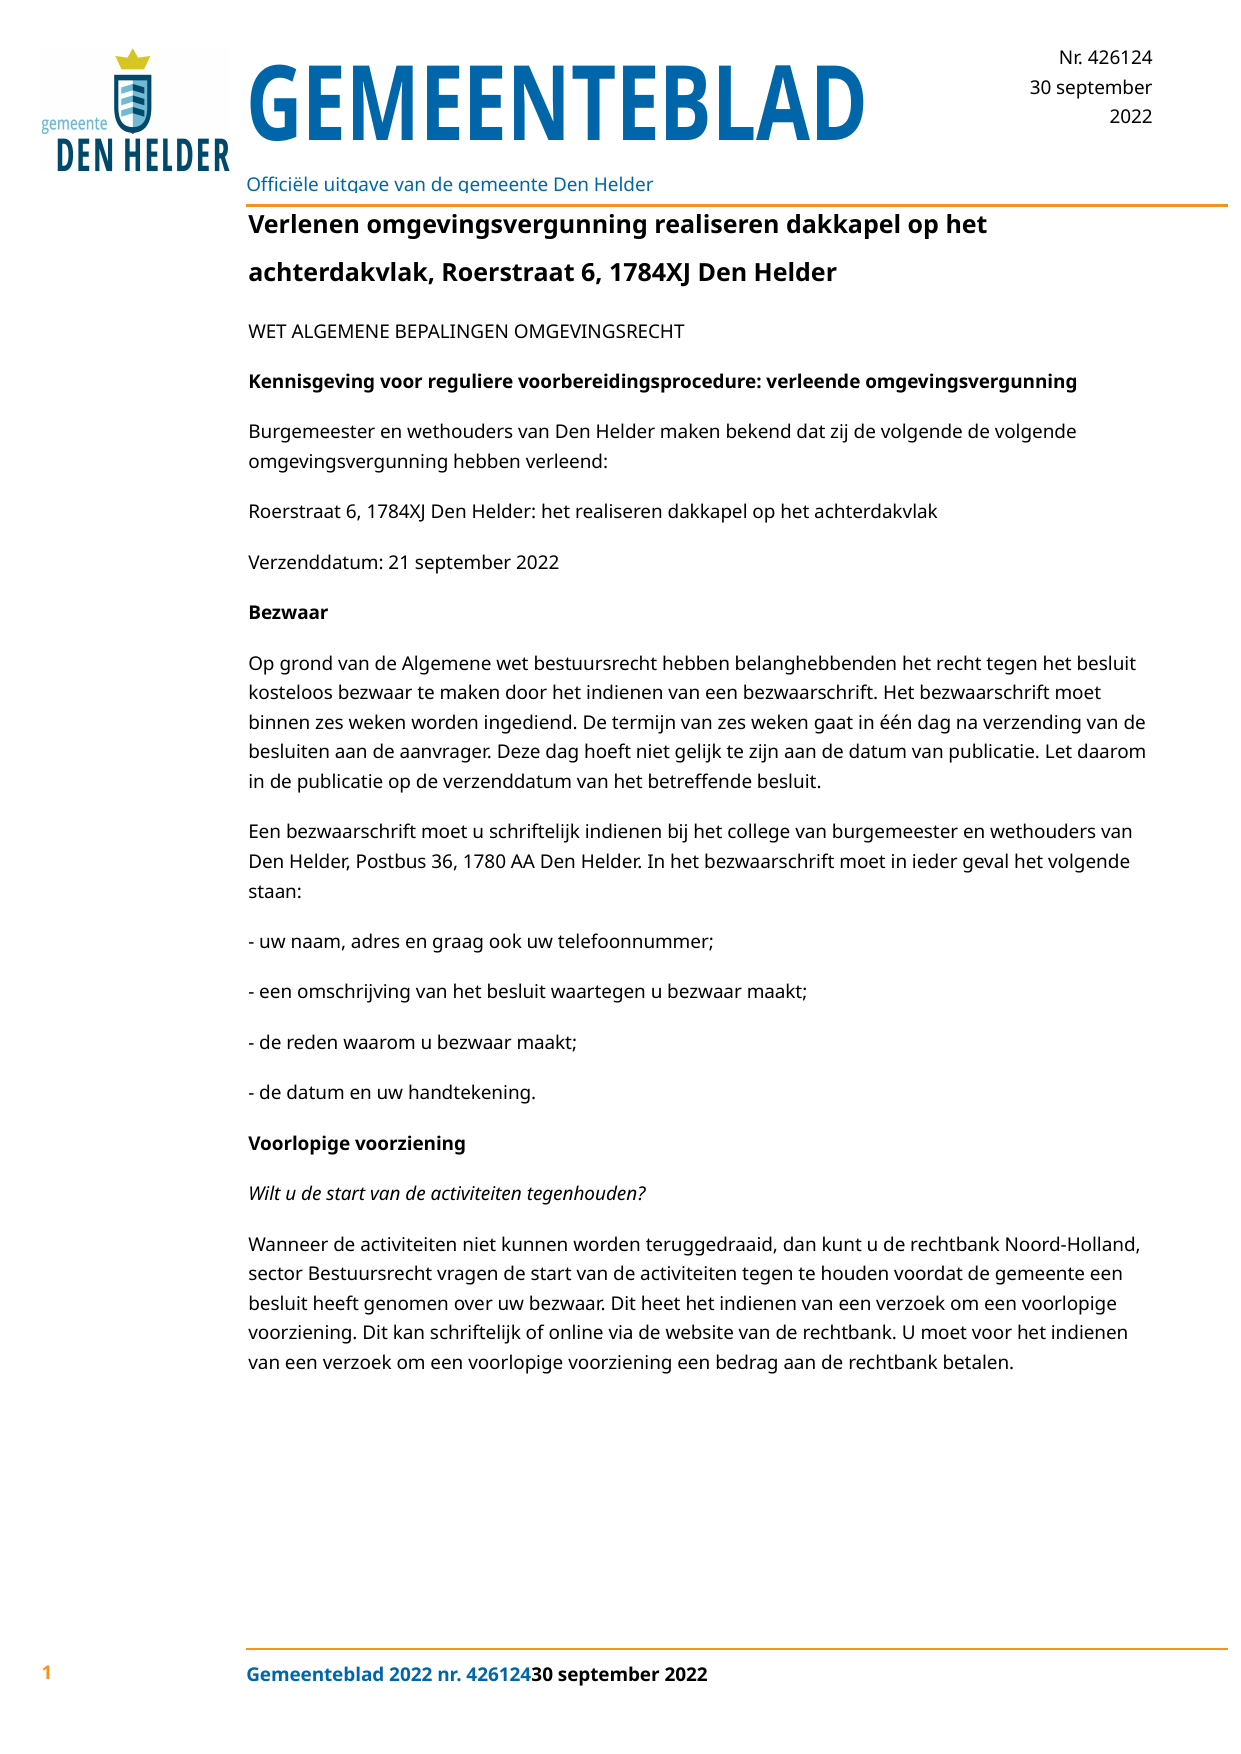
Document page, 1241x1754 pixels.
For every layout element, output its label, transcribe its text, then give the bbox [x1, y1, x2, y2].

text - uw naam, adres en graag ook uw telefoonnummer; [248, 928, 1152, 954]
text Op grond van de Algemene wet bestuursrecht hebben belanghebbenden het recht tegen het besluit kosteloos bezwaar te maken door het indienen van een bezwaarschrift. Het bezwaarschrift moet binnen zes weken worden ingediend. De termijn van zes weken gaat in één dag na verzending van de besluiten aan de aanvrager. Deze dag hoeft niet gelijk te zijn aan de datum van publicatie. Let daarom in de publicatie op de verzenddatum van het betreffende besluit. [248, 650, 1152, 794]
picture [41, 47, 231, 172]
text Bezwaar [248, 599, 1152, 625]
text - de reden waarom u bezwaar maakt; [248, 1029, 1152, 1055]
picture [63, 144, 68, 165]
text Verlenen omgevingsvergunning realiseren dakkapel op het achterdakvlak, Roerstraat 6, 1784XJ Den Helder [248, 207, 1152, 288]
picture [182, 144, 187, 165]
text - een omschrijving van het besluit waartegen u bezwaar maakt; [248, 979, 1152, 1004]
text Een bezwaarschrift moet u schriftelijk indienen bij het college van burgemeester en wethouders van Den Helder, Postbus 36, 1780 AA Den Helder. In het bezwaarschrift moet in ieder geval het volgende staan: [248, 819, 1152, 904]
text Burgemeester en wethouders van Den Helder maken bekend dat zij de volgende de volgende omgevingsvergunning hebben verleend: [248, 419, 1152, 474]
text Wanneer de activiteiten niet kunnen worden teruggedraaid, dan kunt u de rechtbank Noord-Holland, sector Bestuursrecht vragen de start van de activiteiten tegen te houden voordat de gemeente een besluit heeft genomen over uw bezwaar. Dit heet het indienen van een verzoek om een voorlopige voorziening. Dit kan schriftelijk of online via de website van de rechtbank. U moet voor het indienen van een verzoek om een voorlopige voorziening een bedrag aan de rechtbank betalen. [248, 1231, 1152, 1375]
text Verzenddatum: 21 september 2022 [248, 549, 1152, 575]
text Voorlopige voorziening [248, 1130, 1152, 1156]
text Kennisgeving voor reguliere voorbereidingsprocedure: verleende omgevingsvergunning [248, 368, 1152, 394]
picture [130, 157, 135, 172]
text - de datum en uw handtekening. [248, 1079, 1152, 1105]
text WET ALGEMENE BEPALINGEN OMGEVINGSRECHT [248, 318, 1152, 344]
picture [100, 154, 106, 172]
picture [220, 160, 224, 172]
text Roerstraat 6, 1784XJ Den Helder: het realiseren dakkapel op het achterdakvlak [248, 499, 1152, 524]
text Wilt u de start van de activiteiten tegenhouden? [248, 1180, 1152, 1206]
